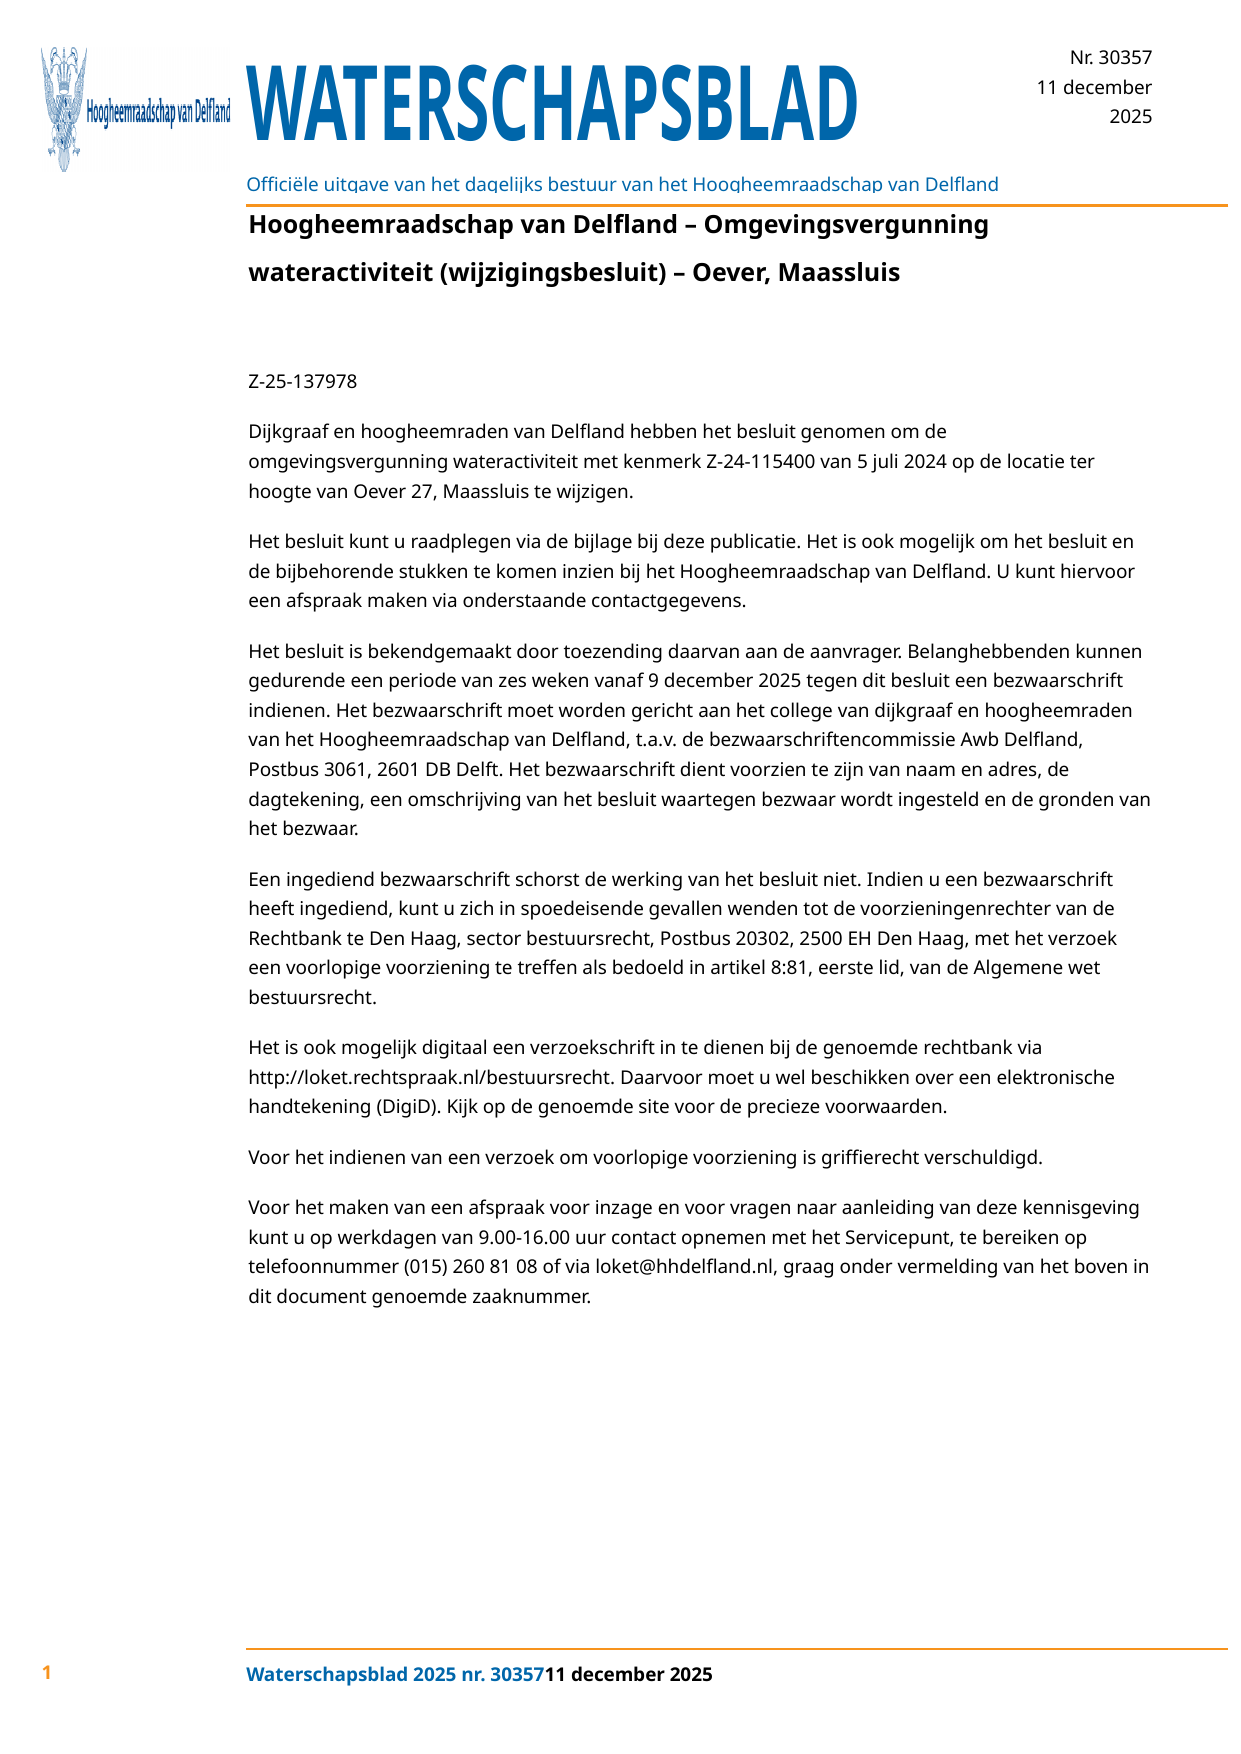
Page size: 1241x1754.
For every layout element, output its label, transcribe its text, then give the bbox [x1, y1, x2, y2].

text Het besluit is bekendgemaakt door toezending daarvan aan de aanvrager. Belanghebbenden kunnen gedurende een periode van zes weken vanaf 9 december 2025 tegen dit besluit een bezwaarschrift indienen. Het bezwaarschrift moet worden gericht aan het college van dijkgraaf en hoogheemraden van het Hoogheemraadschap van Delfland, t.a.v. de bezwaarschriftencommissie Awb Delfland, Postbus 3061, 2601 DB Delft. Het bezwaarschrift dient voorzien te zijn van naam en adres, de dagtekening, een omschrijving van het besluit waartegen bezwaar wordt ingesteld en de gronden van het bezwaar. [248, 638, 1152, 841]
text Z-25-137978 [248, 368, 1152, 394]
text Het is ook mogelijk digitaal een verzoekschrift in te dienen bij de genoemde rechtbank via http://loket.rechtspraak.nl/bestuursrecht. Daarvoor moet u wel beschikken over een elektronische handtekening (DigiD). Kijk op de genoemde site voor de precieze voorwaarden. [248, 1034, 1152, 1119]
text Voor het maken van een afspraak voor inzage en voor vragen naar aanleiding van deze kennisgeving kunt u op werkdagen van 9.00-16.00 uur contact opnemen met het Servicepunt, te bereiken op telefoonnummer (015) 260 81 08 of via loket@hhdelfland.nl, graag onder vermelding van het boven in dit document genoemde zaaknummer. [248, 1194, 1152, 1309]
text Voor het indienen van een verzoek om voorlopige voorziening is griffierecht verschuldigd. [248, 1144, 1152, 1170]
text Een ingediend bezwaarschrift schorst de werking van het besluit niet. Indien u een bezwaarschrift heeft ingediend, kunt u zich in spoedeisende gevallen wenden tot de voorzieningenrechter van de Rechtbank te Den Haag, sector bestuursrecht, Postbus 20302, 2500 EH Den Haag, met het verzoek een voorlopige voorziening te treffen als bedoeld in artikel 8:81, eerste lid, van de Algemene wet bestuursrecht. [248, 866, 1152, 1010]
text Hoogheemraadschap van Delfland – Omgevingsvergunning wateractiviteit (wijzigingsbesluit) – Oever, Maassluis [248, 207, 1152, 288]
text Het besluit kunt u raadplegen via de bijlage bij deze publicatie. Het is ook mogelijk om het besluit en de bijbehorende stukken te komen inzien bij het Hoogheemraadschap van Delfland. U kunt hiervoor een afspraak maken via onderstaande contactgegevens. [248, 528, 1152, 613]
picture [41, 47, 231, 172]
text Dijkgraaf en hoogheemraden van Delfland hebben het besluit genomen om de omgevingsvergunning wateractiviteit met kenmerk Z-24-115400 van 5 juli 2024 op de locatie ter hoogte van Oever 27, Maassluis te wijzigen. [248, 419, 1152, 504]
